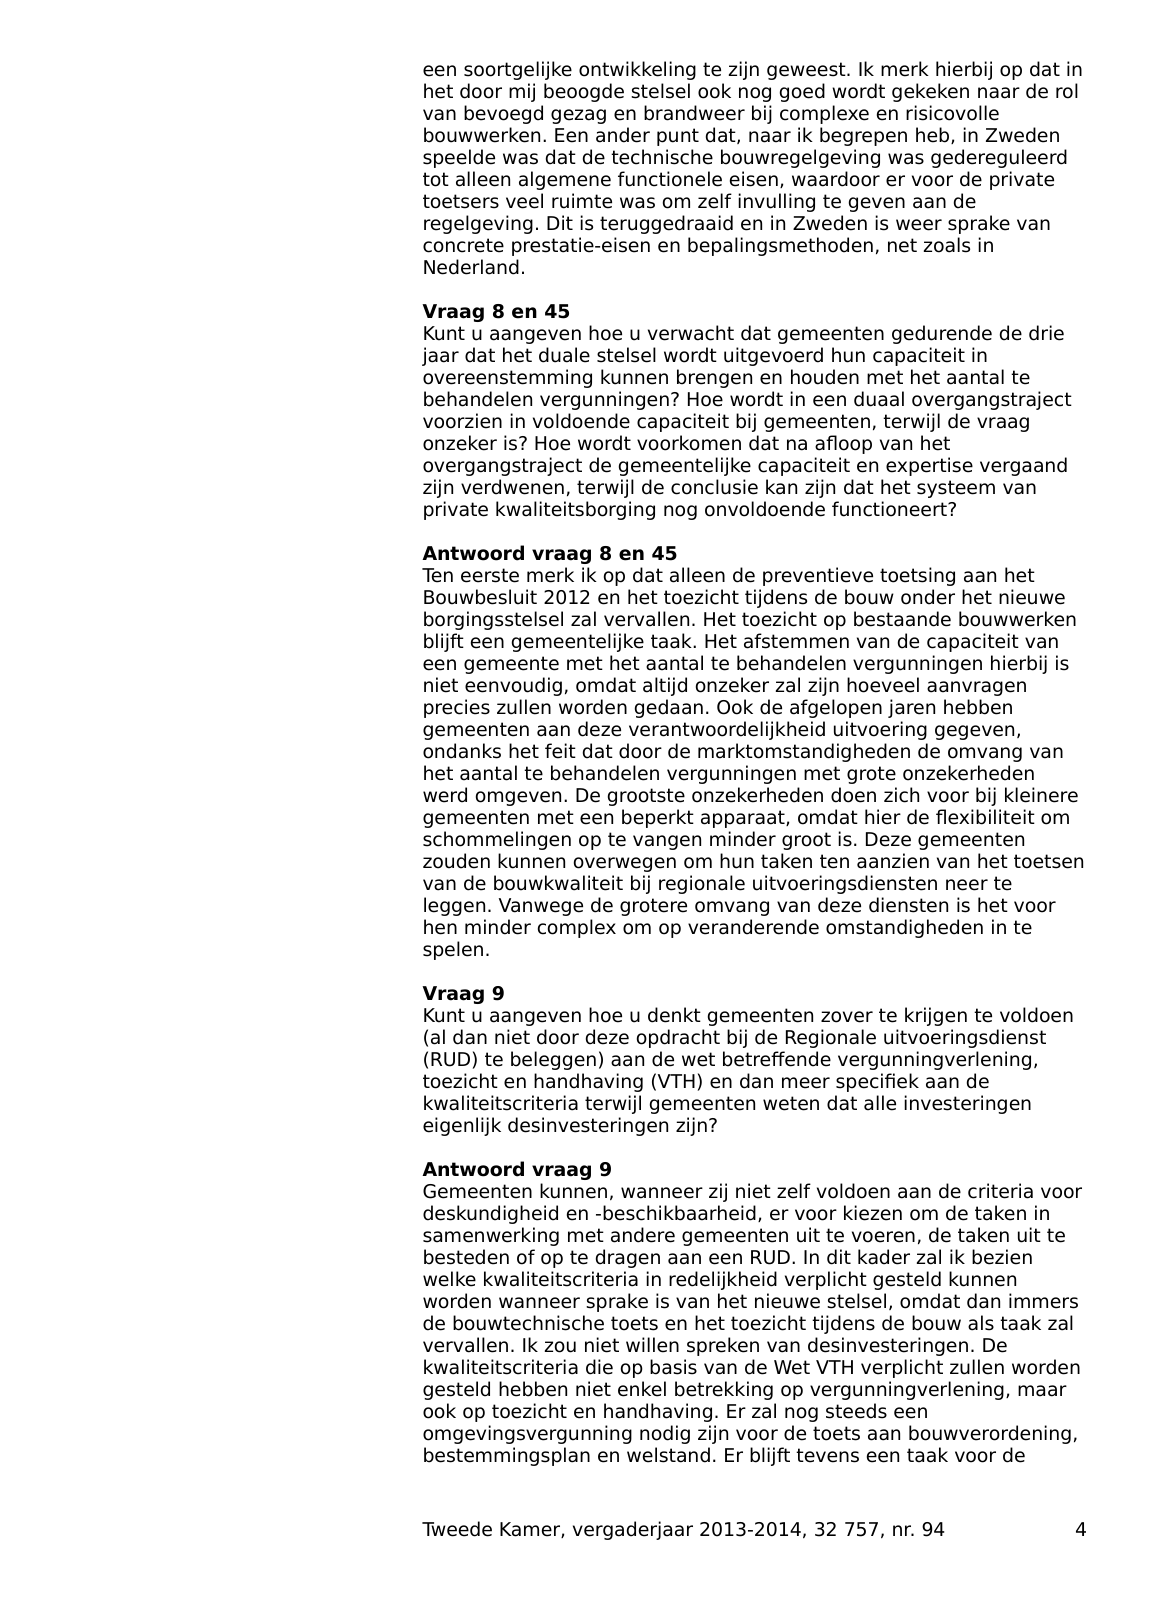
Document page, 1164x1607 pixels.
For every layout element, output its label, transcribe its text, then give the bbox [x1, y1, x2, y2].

text Antwoord vraag 9 [422, 1159, 1087, 1181]
text Kunt u aangeven hoe u verwacht dat gemeenten gedurende de drie jaar dat het duale stelsel wordt uitgevoerd hun capaciteit in overeenstemming kunnen brengen en houden met het aantal te behandelen vergunningen? Hoe wordt in een duaal overgangstraject voorzien in voldoende capaciteit bij gemeenten, terwijl de vraag onzeker is? Hoe wordt voorkomen dat na afloop van het overgangstraject de gemeentelijke capaciteit en expertise vergaand zijn verdwenen, terwijl de conclusie kan zijn dat het systeem van private kwaliteitsborging nog onvoldoende functioneert? [422, 323, 1087, 521]
text Vraag 8 en 45 [422, 301, 1087, 323]
text Gemeenten kunnen, wanneer zij niet zelf voldoen aan de criteria voor deskundigheid en -beschikbaarheid, er voor kiezen om de taken in samenwerking met andere gemeenten uit te voeren, de taken uit te besteden of op te dragen aan een RUD. In dit kader zal ik bezien welke kwaliteitscriteria in redelijkheid verplicht gesteld kunnen worden wanneer sprake is van het nieuwe stelsel, omdat dan immers de bouwtechnische toets en het toezicht tijdens de bouw als taak zal vervallen. Ik zou niet willen spreken van desinvesteringen. De kwaliteitscriteria die op basis van de Wet VTH verplicht zullen worden gesteld hebben niet enkel betrekking op vergunningverlening, maar ook op toezicht en handhaving. Er zal nog steeds een omgevingsvergunning nodig zijn voor de toets aan bouwverordening, bestemmingsplan en welstand. Er blijft tevens een taak voor de [422, 1181, 1087, 1467]
text Antwoord vraag 8 en 45 [422, 543, 1087, 565]
text Vraag 9 [422, 983, 1087, 1005]
text Kunt u aangeven hoe u denkt gemeenten zover te krijgen te voldoen (al dan niet door deze opdracht bij de Regionale uitvoeringsdienst (RUD) te beleggen) aan de wet betreffende vergunningverlening, toezicht en handhaving (VTH) en dan meer specifiek aan de kwaliteitscriteria terwijl gemeenten weten dat alle investeringen eigenlijk desinvesteringen zijn? [422, 1005, 1087, 1137]
text een soortgelijke ontwikkeling te zijn geweest. Ik merk hierbij op dat in het door mij beoogde stelsel ook nog goed wordt gekeken naar de rol van bevoegd gezag en brandweer bij complexe en risicovolle bouwwerken. Een ander punt dat, naar ik begrepen heb, in Zweden speelde was dat de technische bouwregelgeving was gedereguleerd tot alleen algemene functionele eisen, waardoor er voor de private toetsers veel ruimte was om zelf invulling te geven aan de regelgeving. Dit is teruggedraaid en in Zweden is weer sprake van concrete prestatie-eisen en bepalingsmethoden, net zoals in Nederland. [422, 59, 1087, 279]
text Ten eerste merk ik op dat alleen de preventieve toetsing aan het Bouwbesluit 2012 en het toezicht tijdens de bouw onder het nieuwe borgingsstelsel zal vervallen. Het toezicht op bestaande bouwwerken blijft een gemeentelijke taak. Het afstemmen van de capaciteit van een gemeente met het aantal te behandelen vergunningen hierbij is niet eenvoudig, omdat altijd onzeker zal zijn hoeveel aanvragen precies zullen worden gedaan. Ook de afgelopen jaren hebben gemeenten aan deze verantwoordelijkheid uitvoering gegeven, ondanks het feit dat door de marktomstandigheden de omvang van het aantal te behandelen vergunningen met grote onzekerheden werd omgeven. De grootste onzekerheden doen zich voor bij kleinere gemeenten met een beperkt apparaat, omdat hier de flexibiliteit om schommelingen op te vangen minder groot is. Deze gemeenten zouden kunnen overwegen om hun taken ten aanzien van het toetsen van de bouwkwaliteit bij regionale uitvoeringsdiensten neer te leggen. Vanwege de grotere omvang van deze diensten is het voor hen minder complex om op veranderende omstandigheden in te spelen. [422, 565, 1087, 961]
